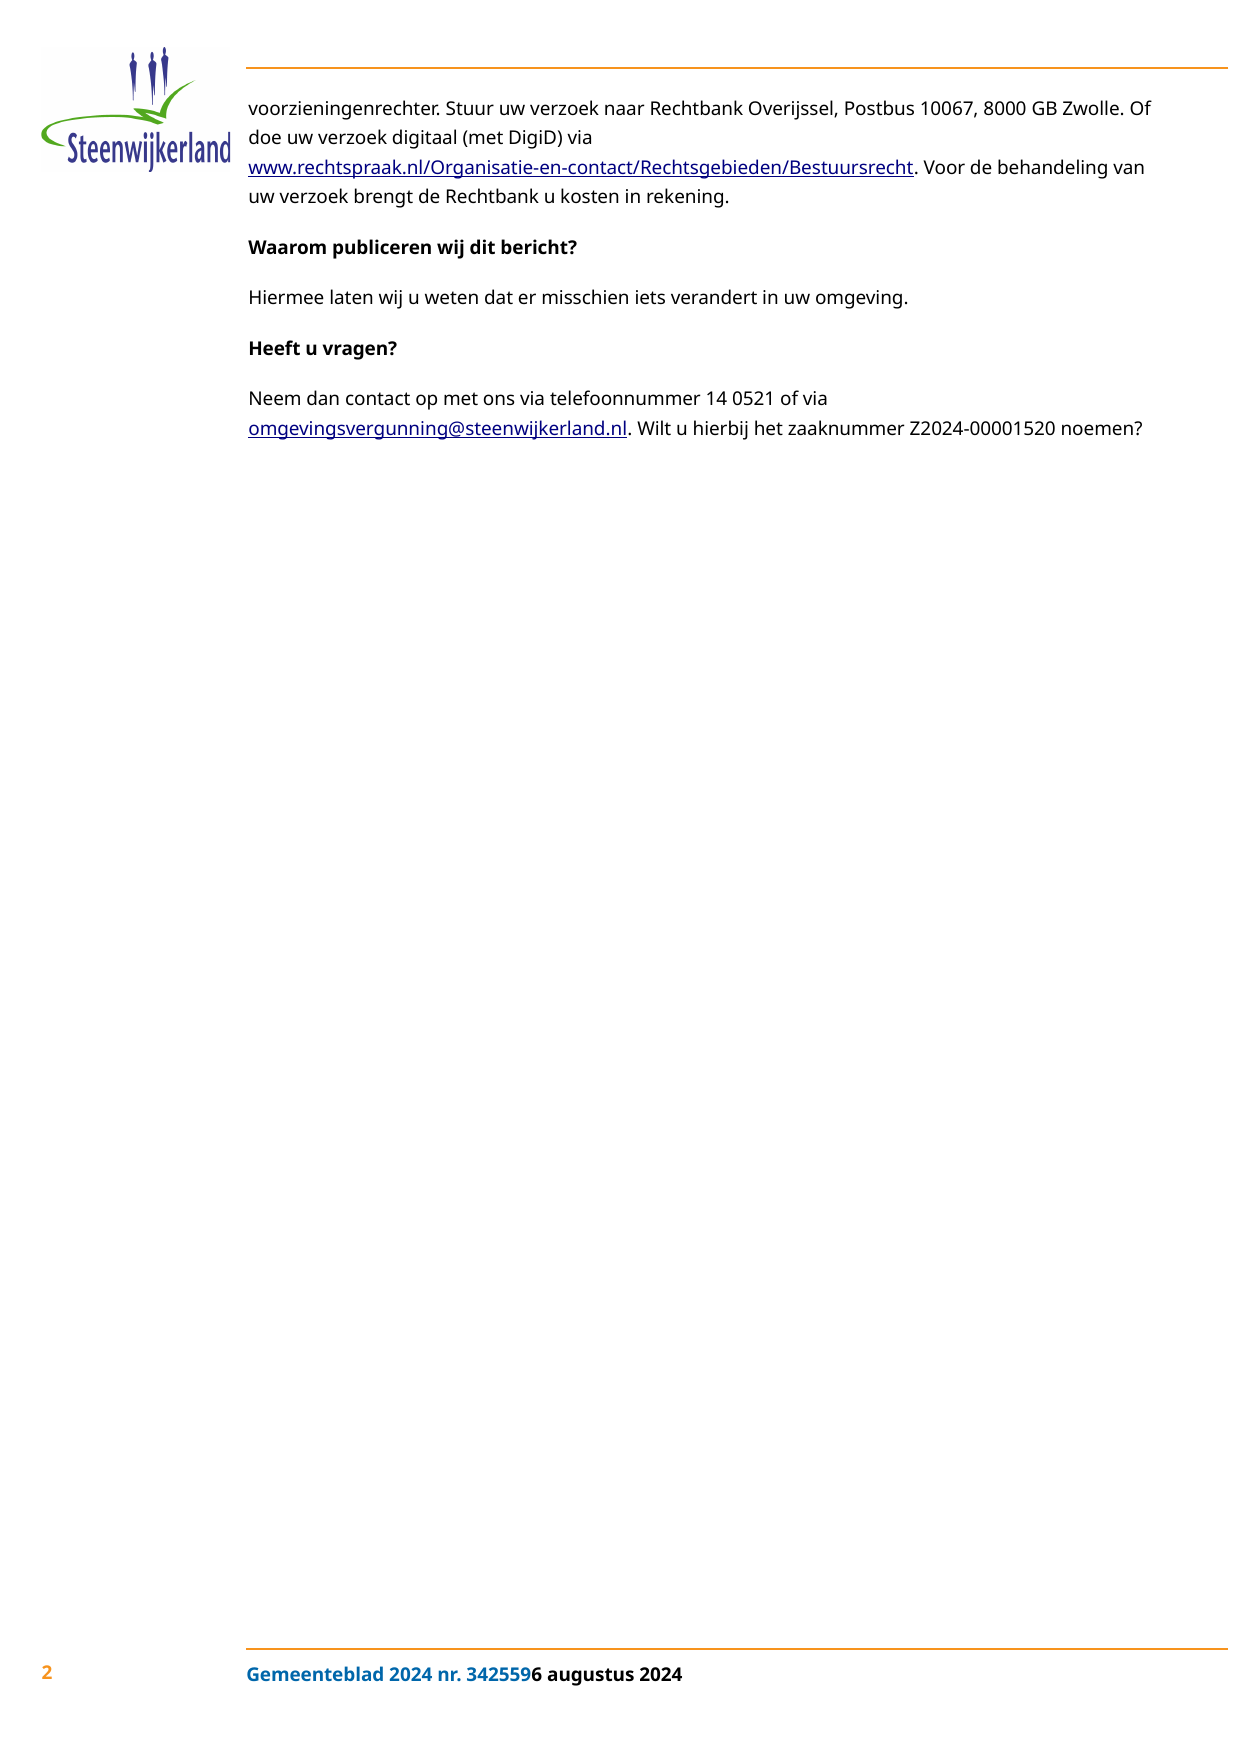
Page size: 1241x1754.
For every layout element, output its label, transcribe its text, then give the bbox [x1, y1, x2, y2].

text voorzieningenrechter. Stuur uw verzoek naar Rechtbank Overijssel, Postbus 10067, 8000 GB Zwolle. Of doe uw verzoek digitaal (met DigiD) via www.rechtspraak.nl/Organisatie-en-contact/Rechtsgebieden/Bestuursrecht. Voor de behandeling van uw verzoek brengt de Rechtbank u kosten in rekening. [248, 95, 1152, 209]
picture [41, 47, 231, 172]
text Neem dan contact op met ons via telefoonnummer 14 0521 of via omgevingsvergunning@steenwijkerland.nl. Wilt u hierbij het zaaknummer Z2024-00001520 noemen? [248, 385, 1152, 441]
text Heeft u vragen? [248, 335, 1152, 361]
text Hiermee laten wij u weten dat er misschien iets verandert in uw omgeving. [248, 284, 1152, 310]
text Waarom publiceren wij dit bericht? [248, 234, 1152, 260]
